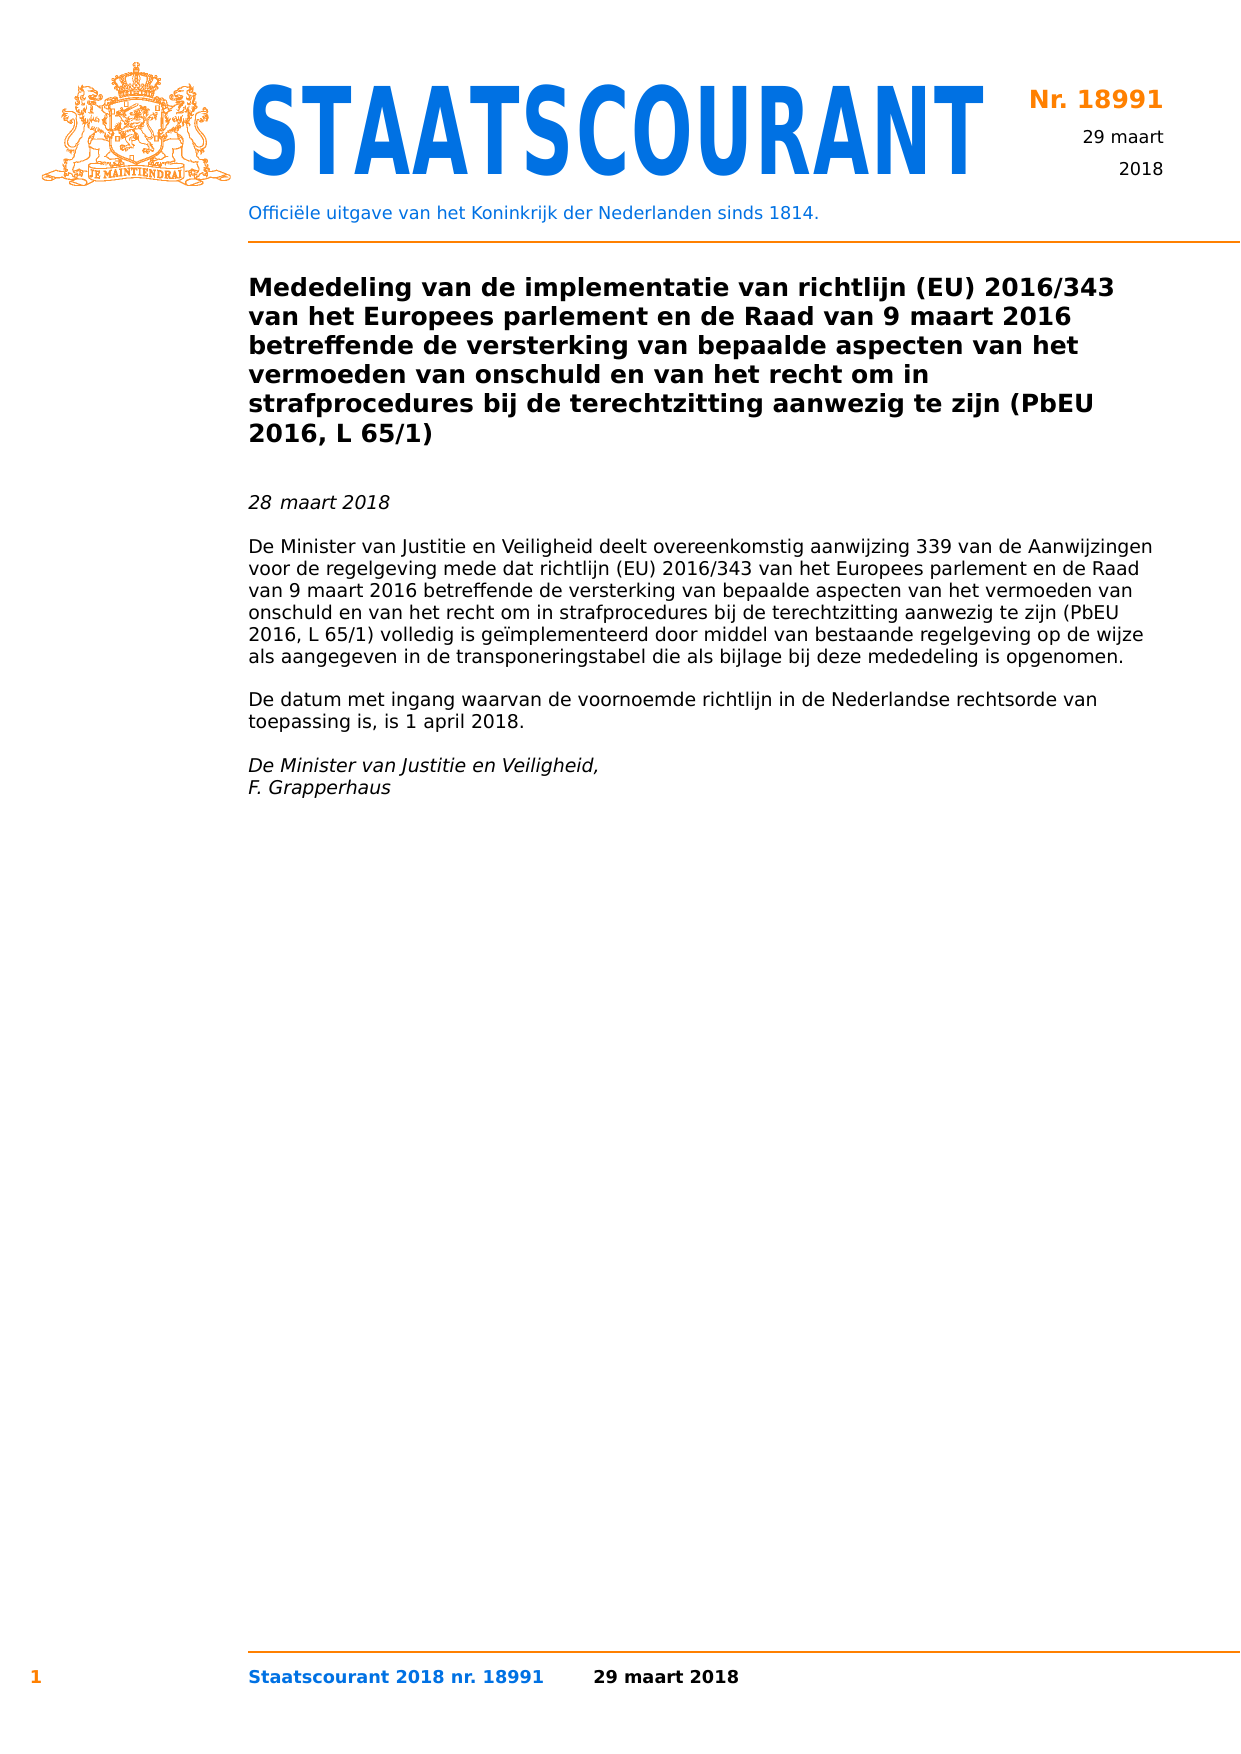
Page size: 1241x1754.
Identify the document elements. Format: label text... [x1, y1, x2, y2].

table_cell Officiële uitgave van het Koninkrijk der Nederlanden sinds 1814. [248, 203, 1240, 241]
table_cell 29 maart [998, 121, 1240, 153]
text De Minister van Justitie en Veiligheid, F. Grapperhaus [248, 755, 1163, 799]
table_cell 2018 [998, 153, 1240, 203]
text De datum met ingang waarvan de voornoemde richtlijn in de Nederlandse rechtsorde van toepassing is, is 1 april 2018. [248, 689, 1163, 733]
table_header [25, 62, 248, 241]
text De Minister van Justitie en Veiligheid deelt overeenkomstig aanwijzing 339 van de Aanwijzingen voor de regelgeving mede dat richtlijn (EU) 2016/343 van het Europees parlement en de Raad van 9 maart 2016 betreffende de versterking van bepaalde aspecten van het vermoeden van onschuld en van het recht om in strafprocedures bij de terechtzitting aanwezig te zijn (PbEU 2016, L 65/1) volledig is geïmplementeerd door middel van bestaande regelgeving op de wijze als aangegeven in de transponeringstabel die als bijlage bij deze mededeling is opgenomen. [248, 536, 1163, 667]
text 28 maart 2018 [248, 492, 1163, 514]
table_header Nr. 18991 [998, 62, 1240, 121]
subtitle Mededeling van de implementatie van richtlijn (EU) 2016/343 van het Europees parlement en de Raad van 9 maart 2016 betreffende de versterking van bepaalde aspecten van het vermoeden van onschuld en van het recht om in strafprocedures bij de terechtzitting aanwezig te zijn (PbEU 2016, L 65/1) [248, 273, 1163, 448]
table_header STAATSCOURANT [248, 62, 998, 203]
picture [41, 62, 231, 186]
